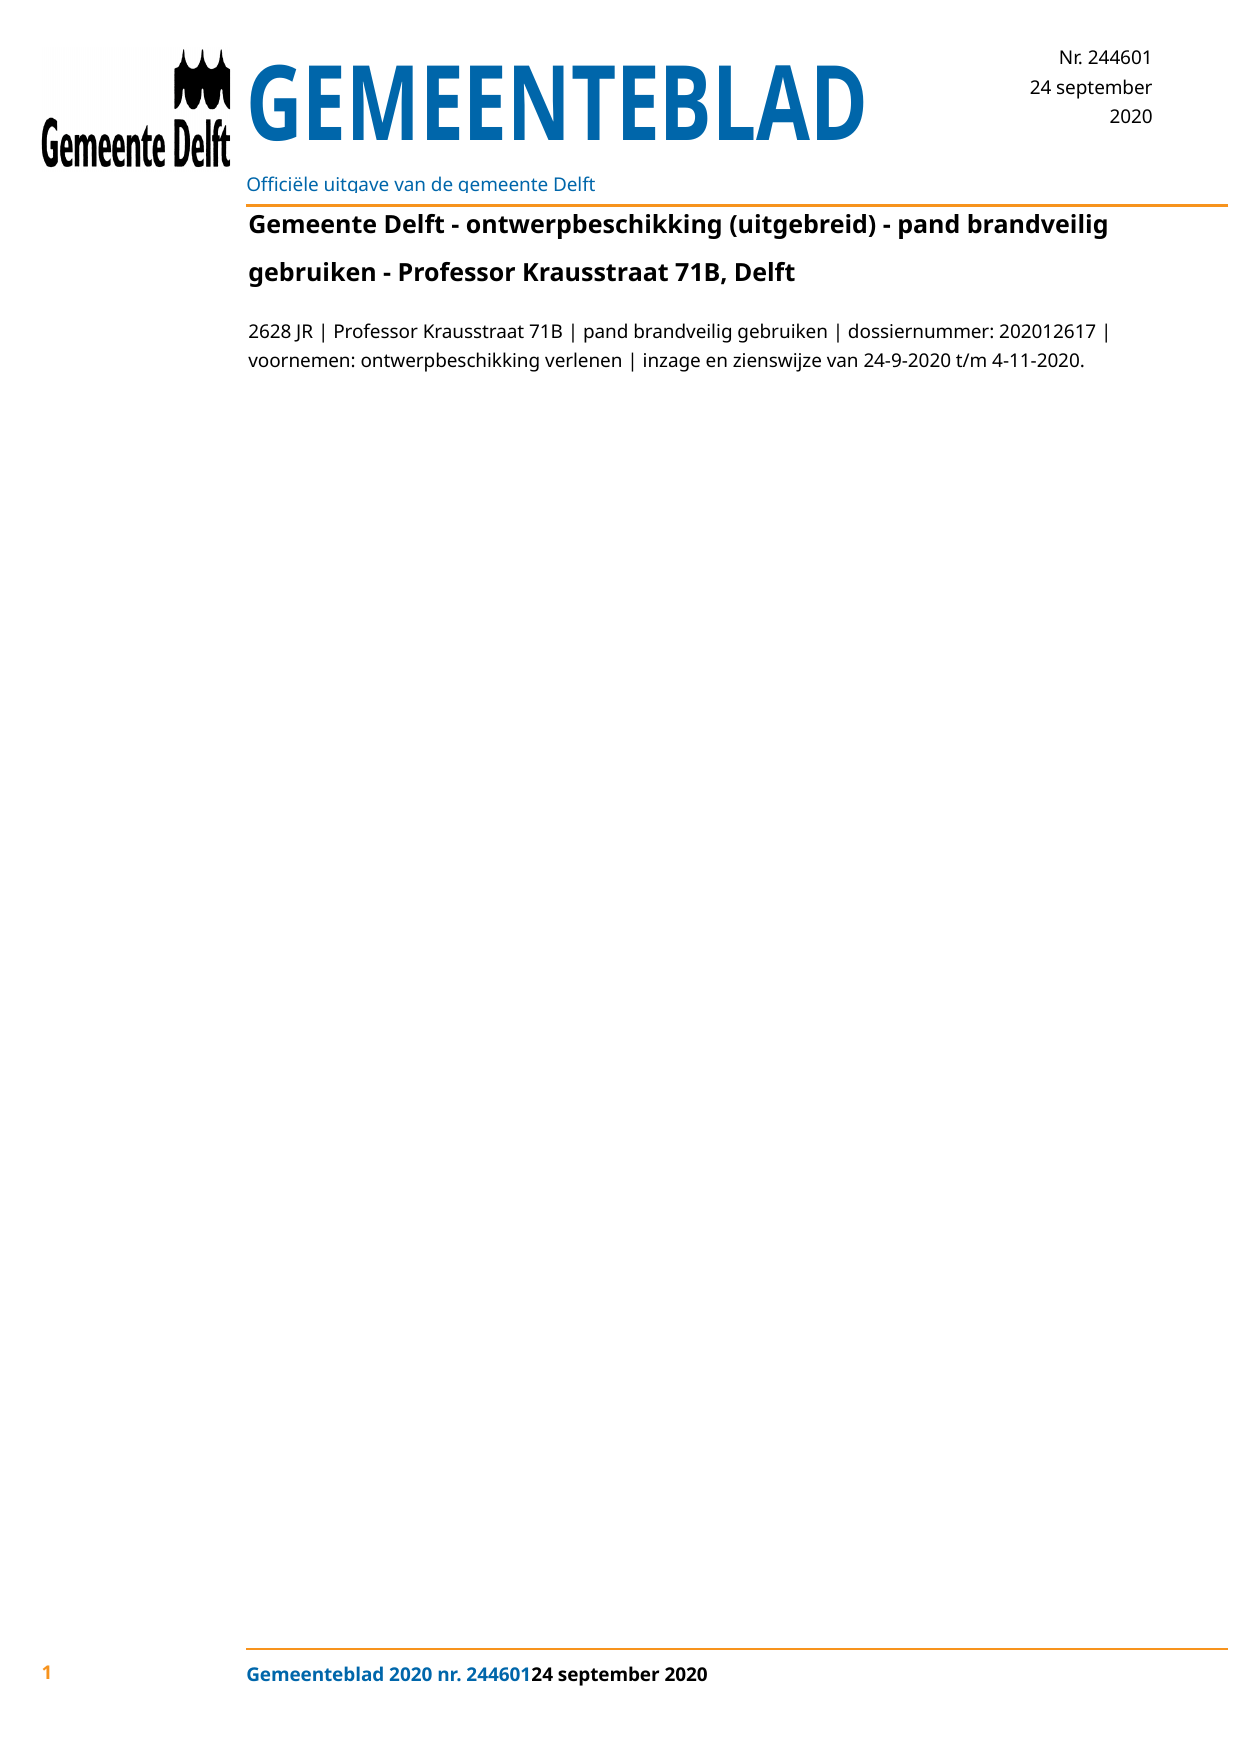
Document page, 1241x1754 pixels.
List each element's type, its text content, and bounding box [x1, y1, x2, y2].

picture [41, 47, 231, 172]
text Gemeente Delft - ontwerpbeschikking (uitgebreid) - pand brandveilig gebruiken - Professor Krausstraat 71B, Delft [248, 207, 1152, 288]
text 2628 JR | Professor Krausstraat 71B | pand brandveilig gebruiken | dossiernummer: 202012617 | voornemen: ontwerpbeschikking verlenen | inzage en zienswijze van 24-9-2020 t/m 4-11-2020. [248, 318, 1152, 373]
